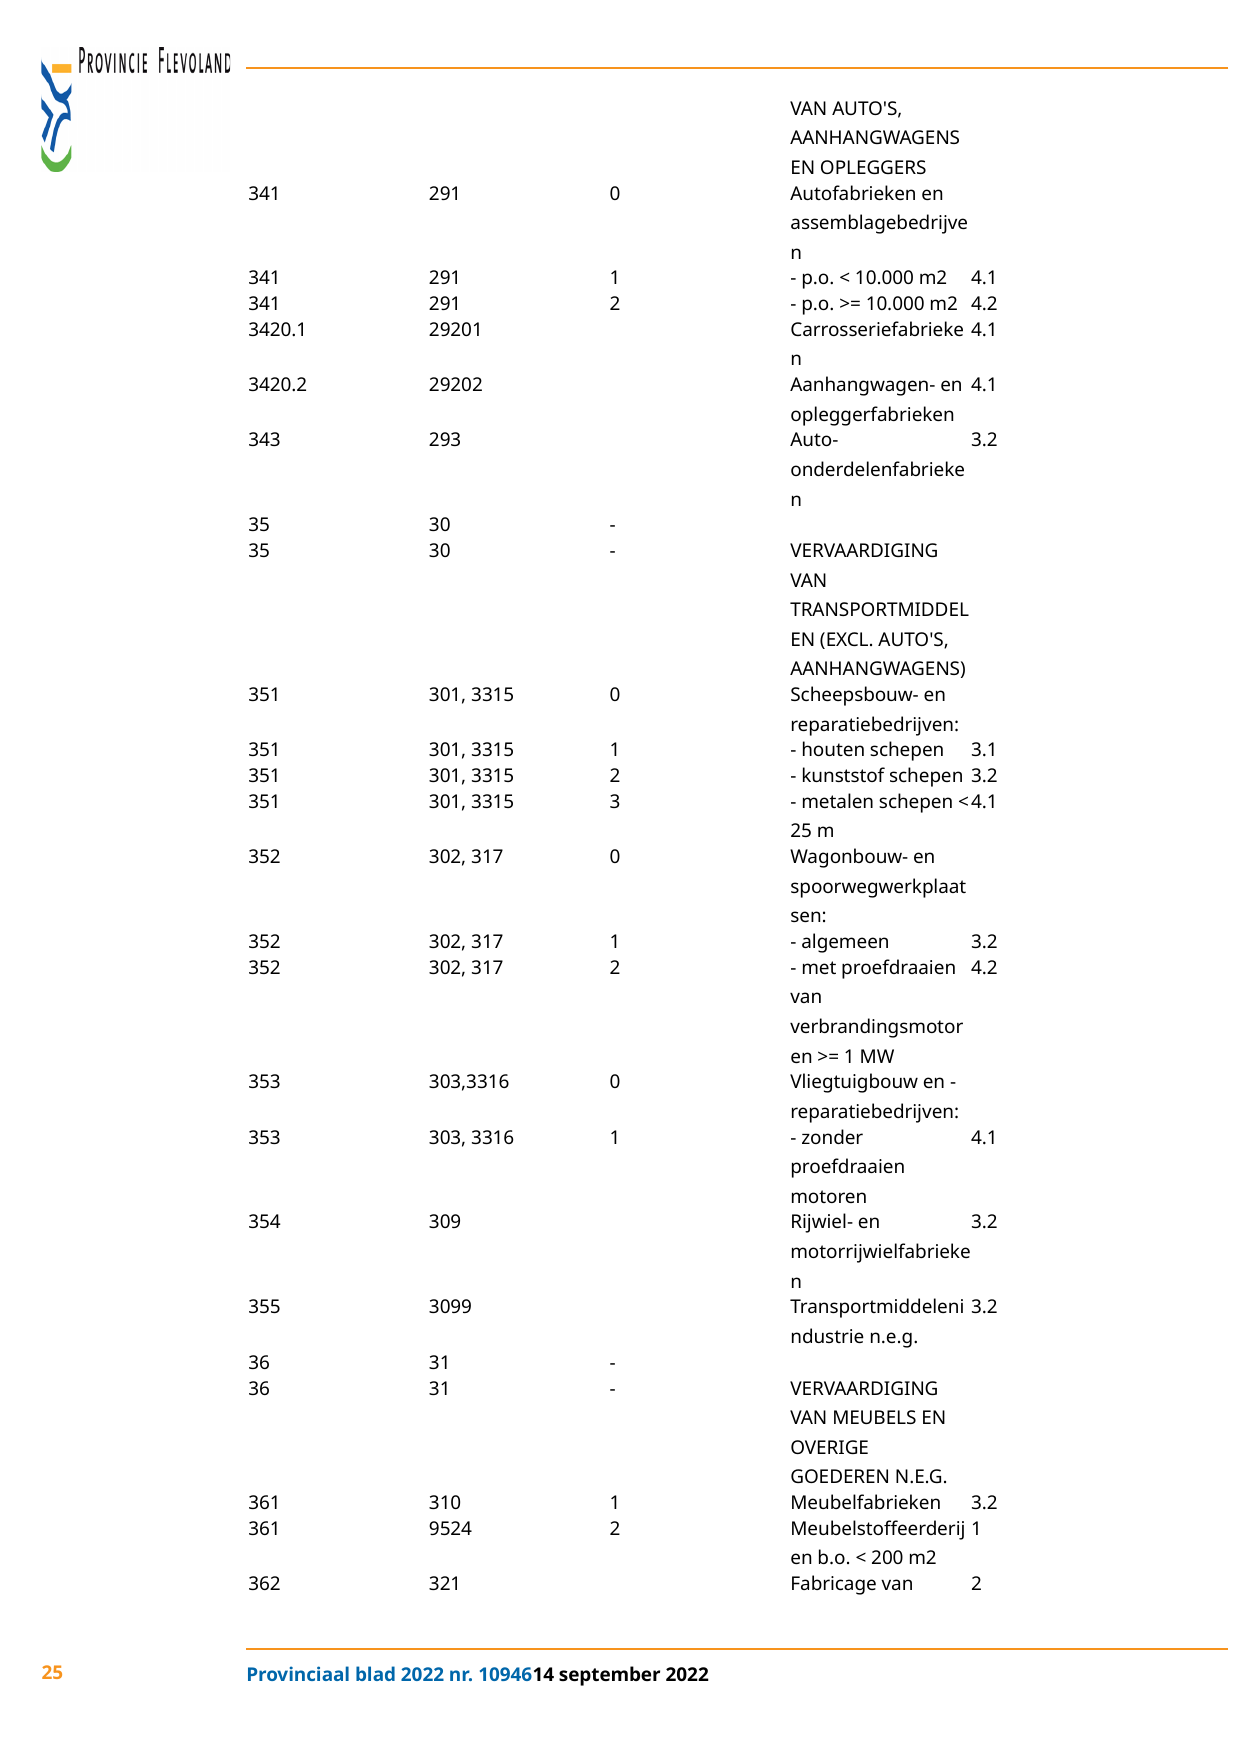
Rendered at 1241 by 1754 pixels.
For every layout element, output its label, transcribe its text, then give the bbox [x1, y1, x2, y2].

table_cell 0 [609, 1069, 790, 1124]
table_cell Autofabrieken en assemblagebedrijven [790, 180, 971, 264]
table_cell 362 [248, 1570, 429, 1596]
table_cell 1 [971, 1515, 1152, 1570]
table_cell 2 [971, 1570, 1152, 1596]
table_cell 351 [248, 737, 429, 762]
table_cell 341 [248, 290, 429, 316]
table_cell [971, 512, 1152, 537]
table_cell [971, 681, 1152, 737]
table_cell Meubelfabrieken [790, 1489, 971, 1515]
table_cell - [609, 512, 790, 537]
table_cell 302, 317 [429, 844, 609, 928]
table_cell - zonder proefdraaien motoren [790, 1124, 971, 1209]
table_cell 3099 [429, 1294, 609, 1349]
table_cell 341 [248, 265, 429, 290]
table_cell 3.2 [971, 1209, 1152, 1294]
table_cell 4.1 [971, 265, 1152, 290]
table_cell [609, 371, 790, 427]
table_cell 301, 3315 [429, 681, 609, 737]
table_cell 293 [429, 427, 609, 512]
table_cell 3.2 [971, 427, 1152, 512]
table_cell 9524 [429, 1515, 609, 1570]
table_cell 309 [429, 1209, 609, 1294]
table_cell 1 [609, 1124, 790, 1209]
table_cell 351 [248, 681, 429, 737]
table_cell 3.2 [971, 763, 1152, 788]
table_cell 291 [429, 265, 609, 290]
table_cell 1 [609, 737, 790, 762]
table_cell - algemeen [790, 928, 971, 954]
table_cell 361 [248, 1515, 429, 1570]
table_cell Wagonbouw- en spoorwegwerkplaatsen: [790, 844, 971, 928]
table_cell 302, 317 [429, 928, 609, 954]
table_cell Fabricage van [790, 1570, 971, 1596]
table_cell 0 [609, 180, 790, 264]
table_cell [971, 844, 1152, 928]
table_cell [609, 1209, 790, 1294]
table_cell [248, 95, 429, 180]
table_cell [609, 316, 790, 371]
table_cell [971, 1375, 1152, 1489]
table_cell [790, 512, 971, 537]
table_cell 3 [609, 788, 790, 843]
table_cell 1 [609, 928, 790, 954]
table_cell 343 [248, 427, 429, 512]
table_cell [971, 1069, 1152, 1124]
table_cell 2 [609, 1515, 790, 1570]
table_cell 352 [248, 844, 429, 928]
table_cell 302, 317 [429, 954, 609, 1068]
table_cell VAN AUTO'S, AANHANGWAGENS EN OPLEGGERS [790, 95, 971, 180]
table_cell 4.2 [971, 954, 1152, 1068]
table_cell 301, 3315 [429, 763, 609, 788]
table_cell Meubelstoffeerderijen b.o. < 200 m2 [790, 1515, 971, 1570]
table_cell 1 [609, 1489, 790, 1515]
table_cell - p.o. >= 10.000 m2 [790, 290, 971, 316]
table_cell 355 [248, 1294, 429, 1349]
table_cell 29201 [429, 316, 609, 371]
table_cell [971, 1349, 1152, 1375]
table_cell 30 [429, 512, 609, 537]
table_cell - houten schepen [790, 737, 971, 762]
table_cell 291 [429, 180, 609, 264]
table_cell 303,3316 [429, 1069, 609, 1124]
table_cell - p.o. < 10.000 m2 [790, 265, 971, 290]
table_cell [609, 1294, 790, 1349]
table_cell VERVAARDIGING VAN TRANSPORTMIDDELEN (EXCL. AUTO'S, AANHANGWAGENS) [790, 537, 971, 681]
table_cell - [609, 1375, 790, 1489]
table_cell 0 [609, 681, 790, 737]
table_cell - metalen schepen < 25 m [790, 788, 971, 843]
table_cell - [609, 1349, 790, 1375]
table_cell [429, 95, 609, 180]
table_cell 31 [429, 1375, 609, 1489]
table_cell 353 [248, 1069, 429, 1124]
table_cell 352 [248, 928, 429, 954]
table_cell - [609, 537, 790, 681]
table_cell 4.1 [971, 371, 1152, 427]
picture [41, 47, 231, 172]
table_cell VERVAARDIGING VAN MEUBELS EN OVERIGE GOEDEREN N.E.G. [790, 1375, 971, 1489]
table_cell [971, 95, 1152, 180]
table_cell 301, 3315 [429, 737, 609, 762]
table_cell 353 [248, 1124, 429, 1209]
table_cell 351 [248, 763, 429, 788]
table_cell 3420.1 [248, 316, 429, 371]
table_cell 36 [248, 1375, 429, 1489]
table_cell 2 [609, 954, 790, 1068]
table_cell [971, 537, 1152, 681]
table_cell 301, 3315 [429, 788, 609, 843]
table_cell [609, 95, 790, 180]
table_cell 3.2 [971, 928, 1152, 954]
table_cell 351 [248, 788, 429, 843]
table_cell 1 [609, 265, 790, 290]
table_cell 3.2 [971, 1294, 1152, 1349]
table_cell Aanhangwagen- en opleggerfabrieken [790, 371, 971, 427]
table_cell 310 [429, 1489, 609, 1515]
table_cell 303, 3316 [429, 1124, 609, 1209]
table_cell Vliegtuigbouw en -reparatiebedrijven: [790, 1069, 971, 1124]
table_cell [790, 1349, 971, 1375]
table_cell 321 [429, 1570, 609, 1596]
table_cell 29202 [429, 371, 609, 427]
table_cell 361 [248, 1489, 429, 1515]
table_cell 36 [248, 1349, 429, 1375]
table_cell 352 [248, 954, 429, 1068]
table_cell 341 [248, 180, 429, 264]
table_cell 31 [429, 1349, 609, 1375]
table_cell - met proefdraaien van verbrandingsmotoren >= 1 MW [790, 954, 971, 1068]
table_cell 35 [248, 512, 429, 537]
table_cell Rijwiel- en motorrijwielfabrieken [790, 1209, 971, 1294]
table_cell Scheepsbouw- en reparatiebedrijven: [790, 681, 971, 737]
table_cell 2 [609, 290, 790, 316]
table_cell 35 [248, 537, 429, 681]
table_cell 291 [429, 290, 609, 316]
table_cell - kunststof schepen [790, 763, 971, 788]
table_cell 3.1 [971, 737, 1152, 762]
table_cell 30 [429, 537, 609, 681]
table_cell [609, 427, 790, 512]
table_cell Transportmiddelenindustrie n.e.g. [790, 1294, 971, 1349]
table_cell 4.1 [971, 788, 1152, 843]
table_cell 354 [248, 1209, 429, 1294]
table_cell 2 [609, 763, 790, 788]
table_cell 4.1 [971, 1124, 1152, 1209]
table_cell 4.1 [971, 316, 1152, 371]
table_cell [609, 1570, 790, 1596]
table_cell 3.2 [971, 1489, 1152, 1515]
table_cell 0 [609, 844, 790, 928]
table_cell Carrosseriefabrieken [790, 316, 971, 371]
table_cell [971, 180, 1152, 264]
table_cell 3420.2 [248, 371, 429, 427]
table_cell Auto-onderdelenfabrieken [790, 427, 971, 512]
table_cell 4.2 [971, 290, 1152, 316]
